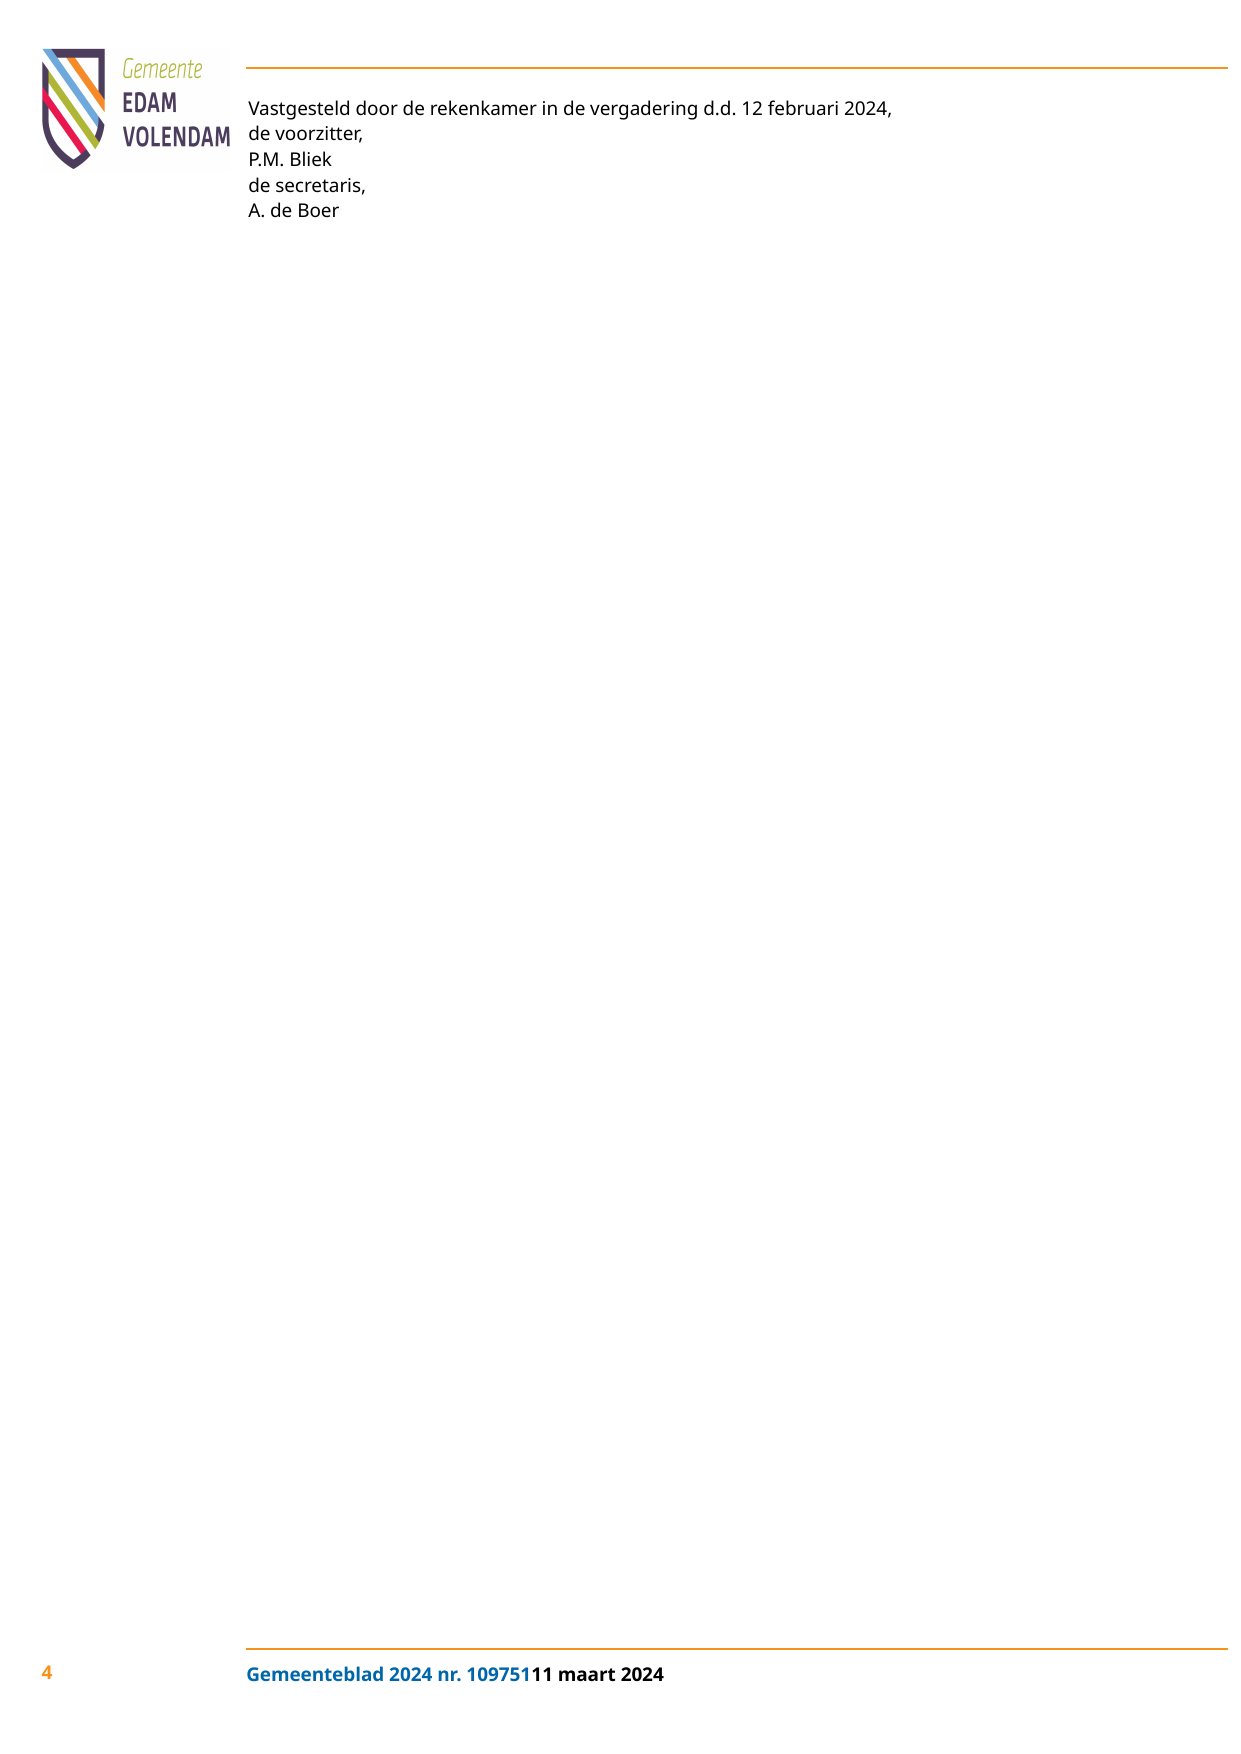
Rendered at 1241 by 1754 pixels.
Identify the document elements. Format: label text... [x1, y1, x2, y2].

text A. de Boer [248, 198, 1152, 223]
picture [41, 47, 231, 172]
text Vastgesteld door de rekenkamer in de vergadering d.d. 12 februari 2024, [248, 95, 1152, 121]
text de secretaris, [248, 172, 1152, 198]
text de voorzitter, [248, 121, 1152, 146]
text P.M. Bliek [248, 146, 1152, 172]
